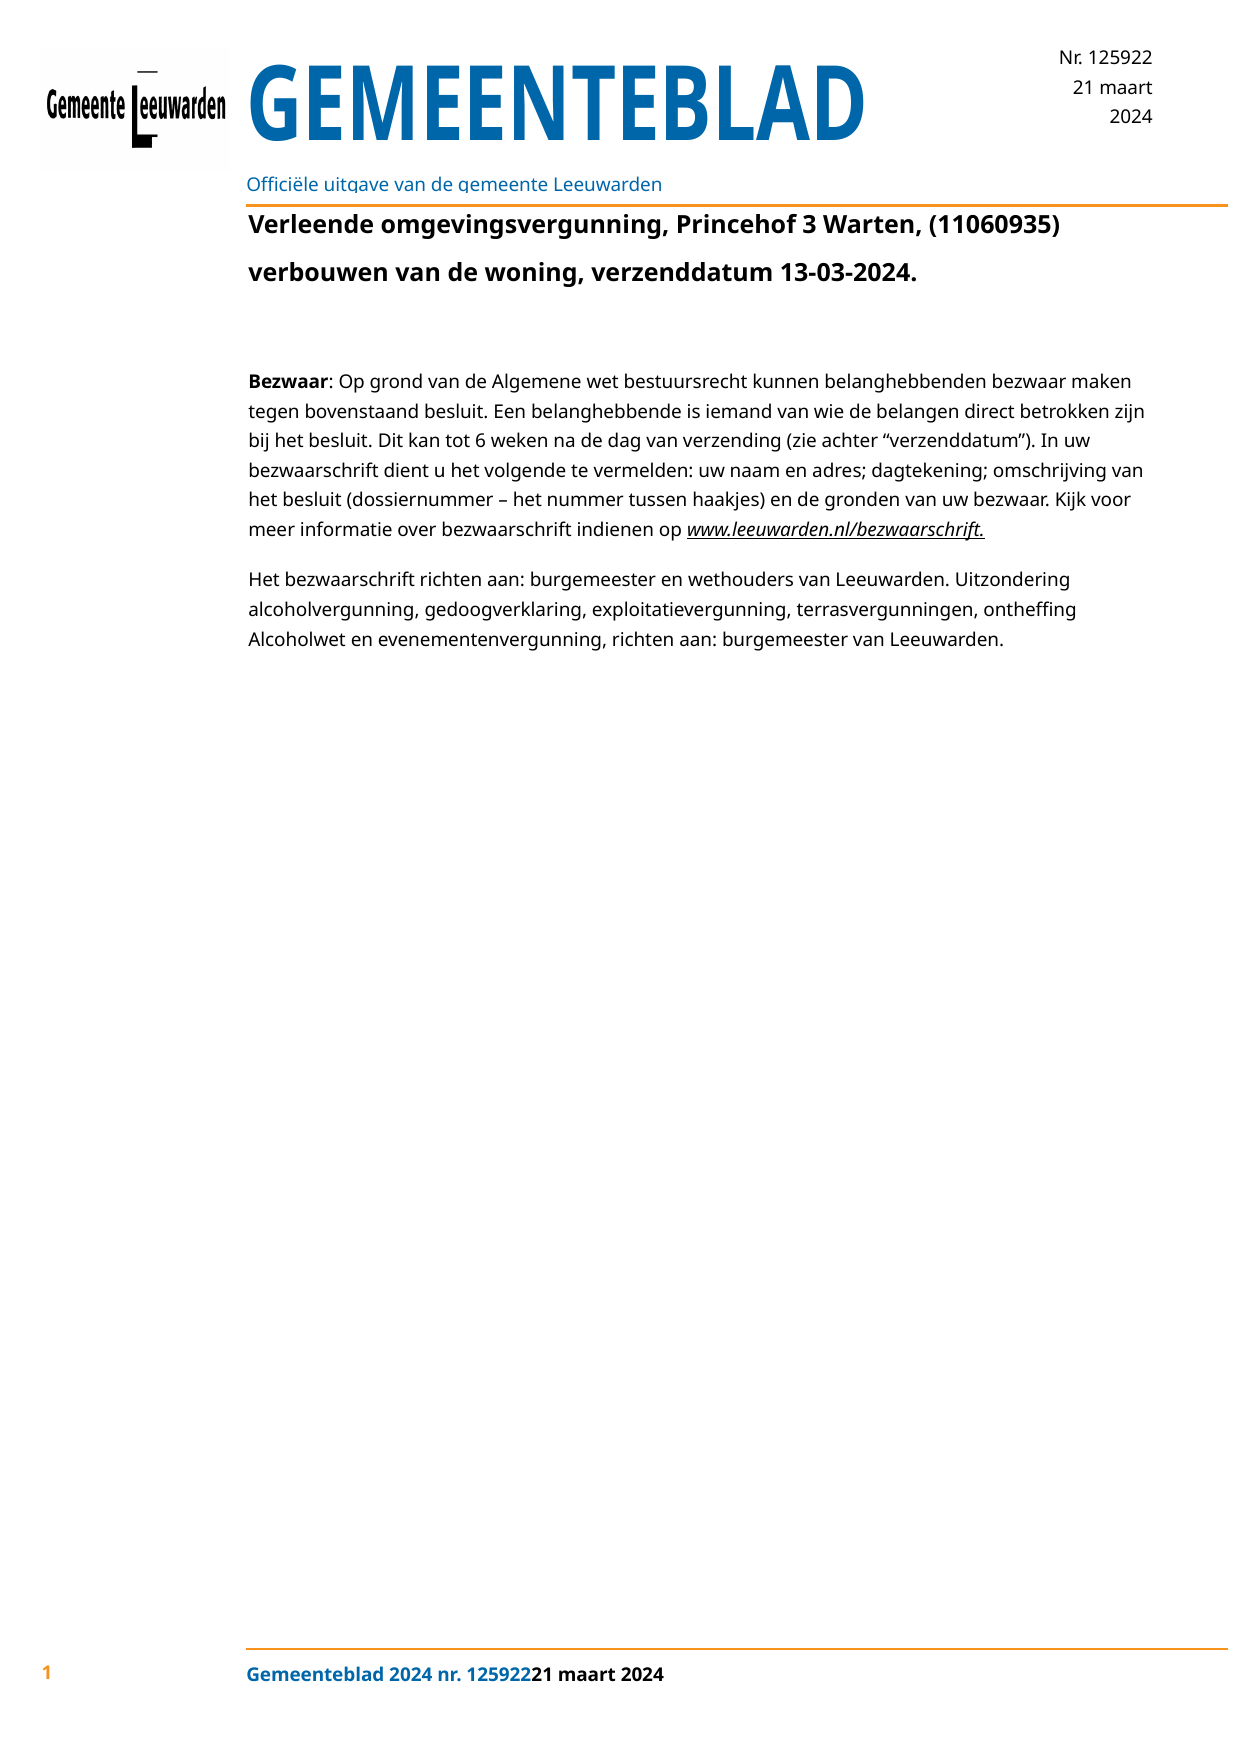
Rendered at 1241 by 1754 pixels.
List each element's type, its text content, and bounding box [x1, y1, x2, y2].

picture [41, 47, 231, 172]
text Bezwaar: Op grond van de Algemene wet bestuursrecht kunnen belanghebbenden bezwaar maken tegen bovenstaand besluit. Een belanghebbende is iemand van wie de belangen direct betrokken zijn bij het besluit. Dit kan tot 6 weken na de dag van verzending (zie achter “verzenddatum”). In uw bezwaarschrift dient u het volgende te vermelden: uw naam en adres; dagtekening; omschrijving van het besluit (dossiernummer – het nummer tussen haakjes) en de gronden van uw bezwaar. Kijk voor meer informatie over bezwaarschrift indienen op www.leeuwarden.nl/bezwaarschrift. [248, 368, 1152, 542]
text Het bezwaarschrift richten aan: burgemeester en wethouders van Leeuwarden. Uitzondering alcoholvergunning, gedoogverklaring, exploitatievergunning, terrasvergunningen, ontheffing Alcoholwet en evenementenvergunning, richten aan: burgemeester van Leeuwarden. [248, 567, 1152, 652]
text Verleende omgevingsvergunning, Princehof 3 Warten, (11060935) verbouwen van de woning, verzenddatum 13-03-2024. [248, 207, 1152, 288]
